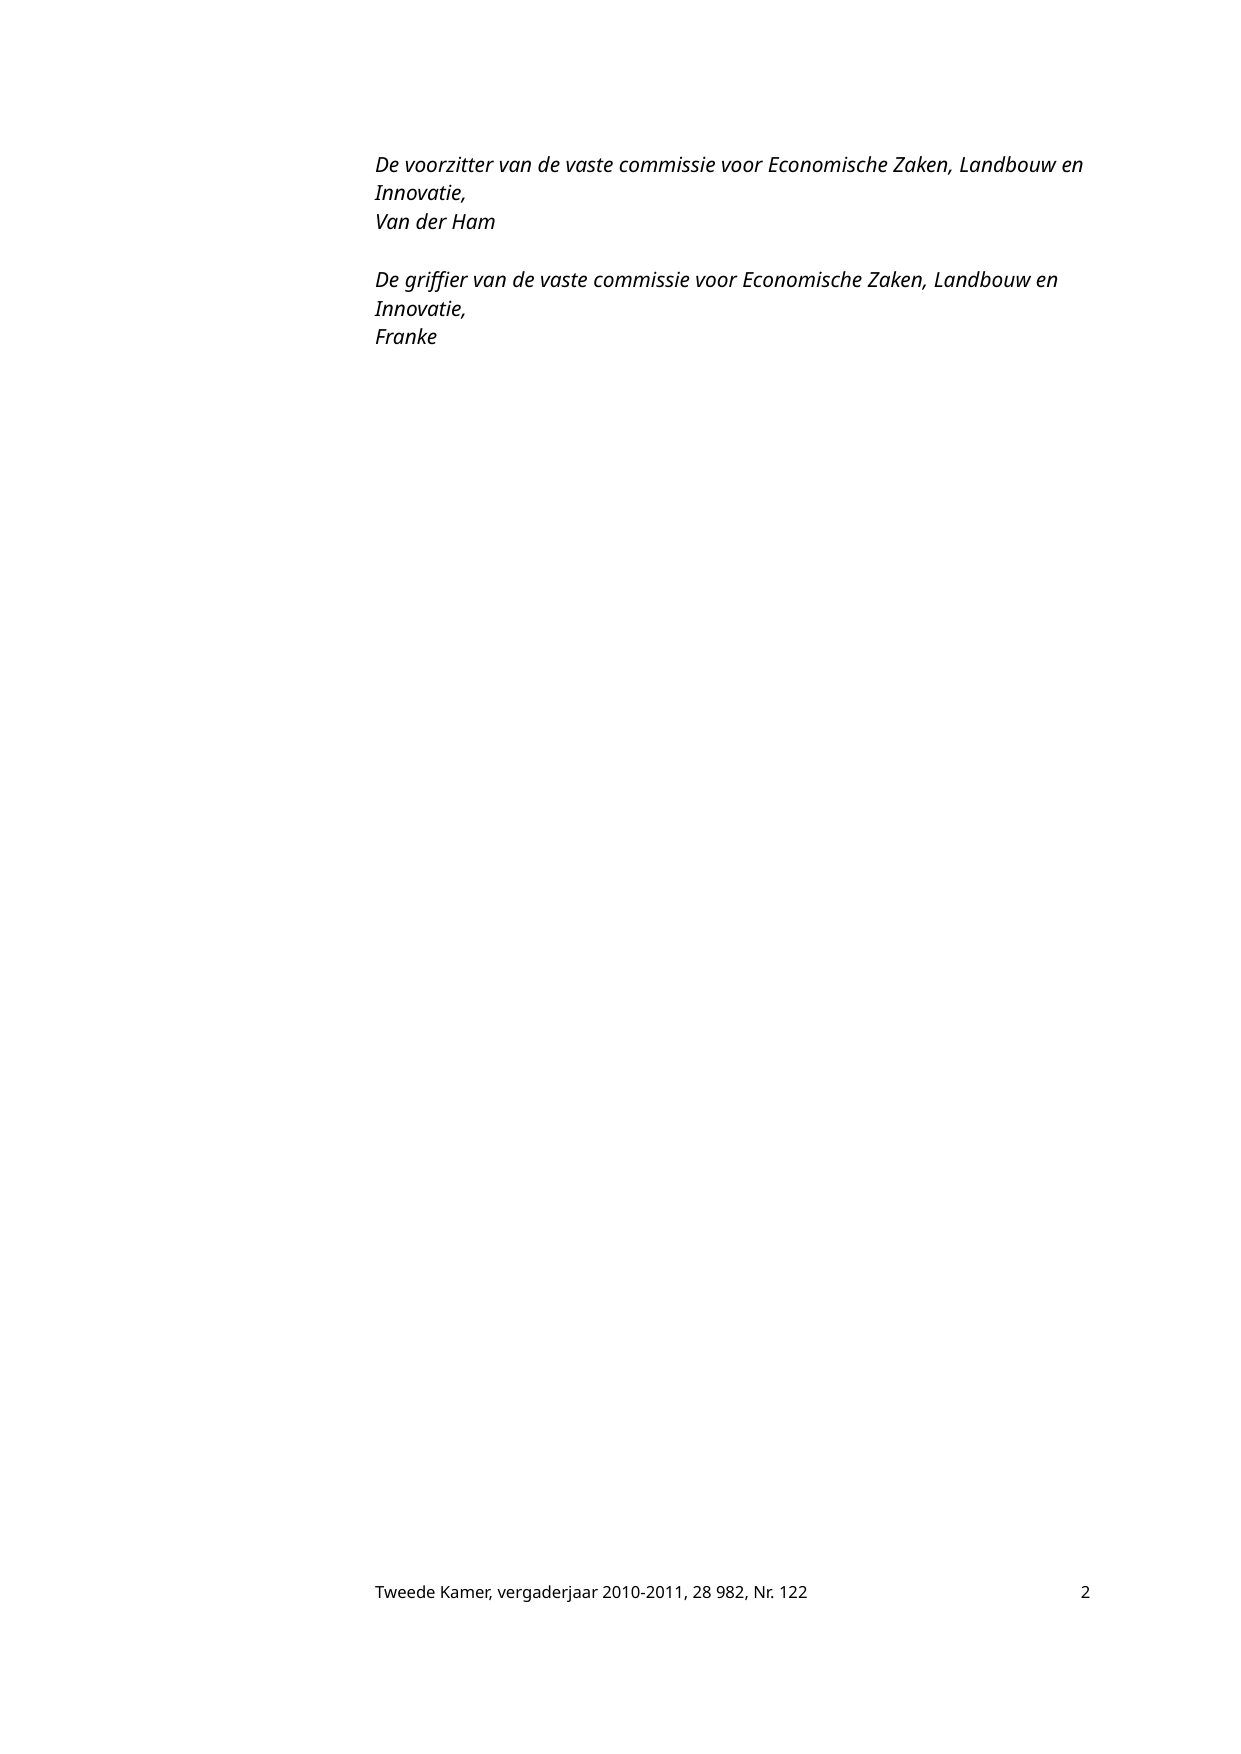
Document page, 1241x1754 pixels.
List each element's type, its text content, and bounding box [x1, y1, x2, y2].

text Franke [375, 322, 1090, 351]
text De voorzitter van de vaste commissie voor Economische Zaken, Landbouw en Innovatie, [375, 150, 1090, 207]
text Van der Ham [375, 207, 1090, 235]
text De griffier van de vaste commissie voor Economische Zaken, Landbouw en Innovatie, [375, 265, 1090, 322]
